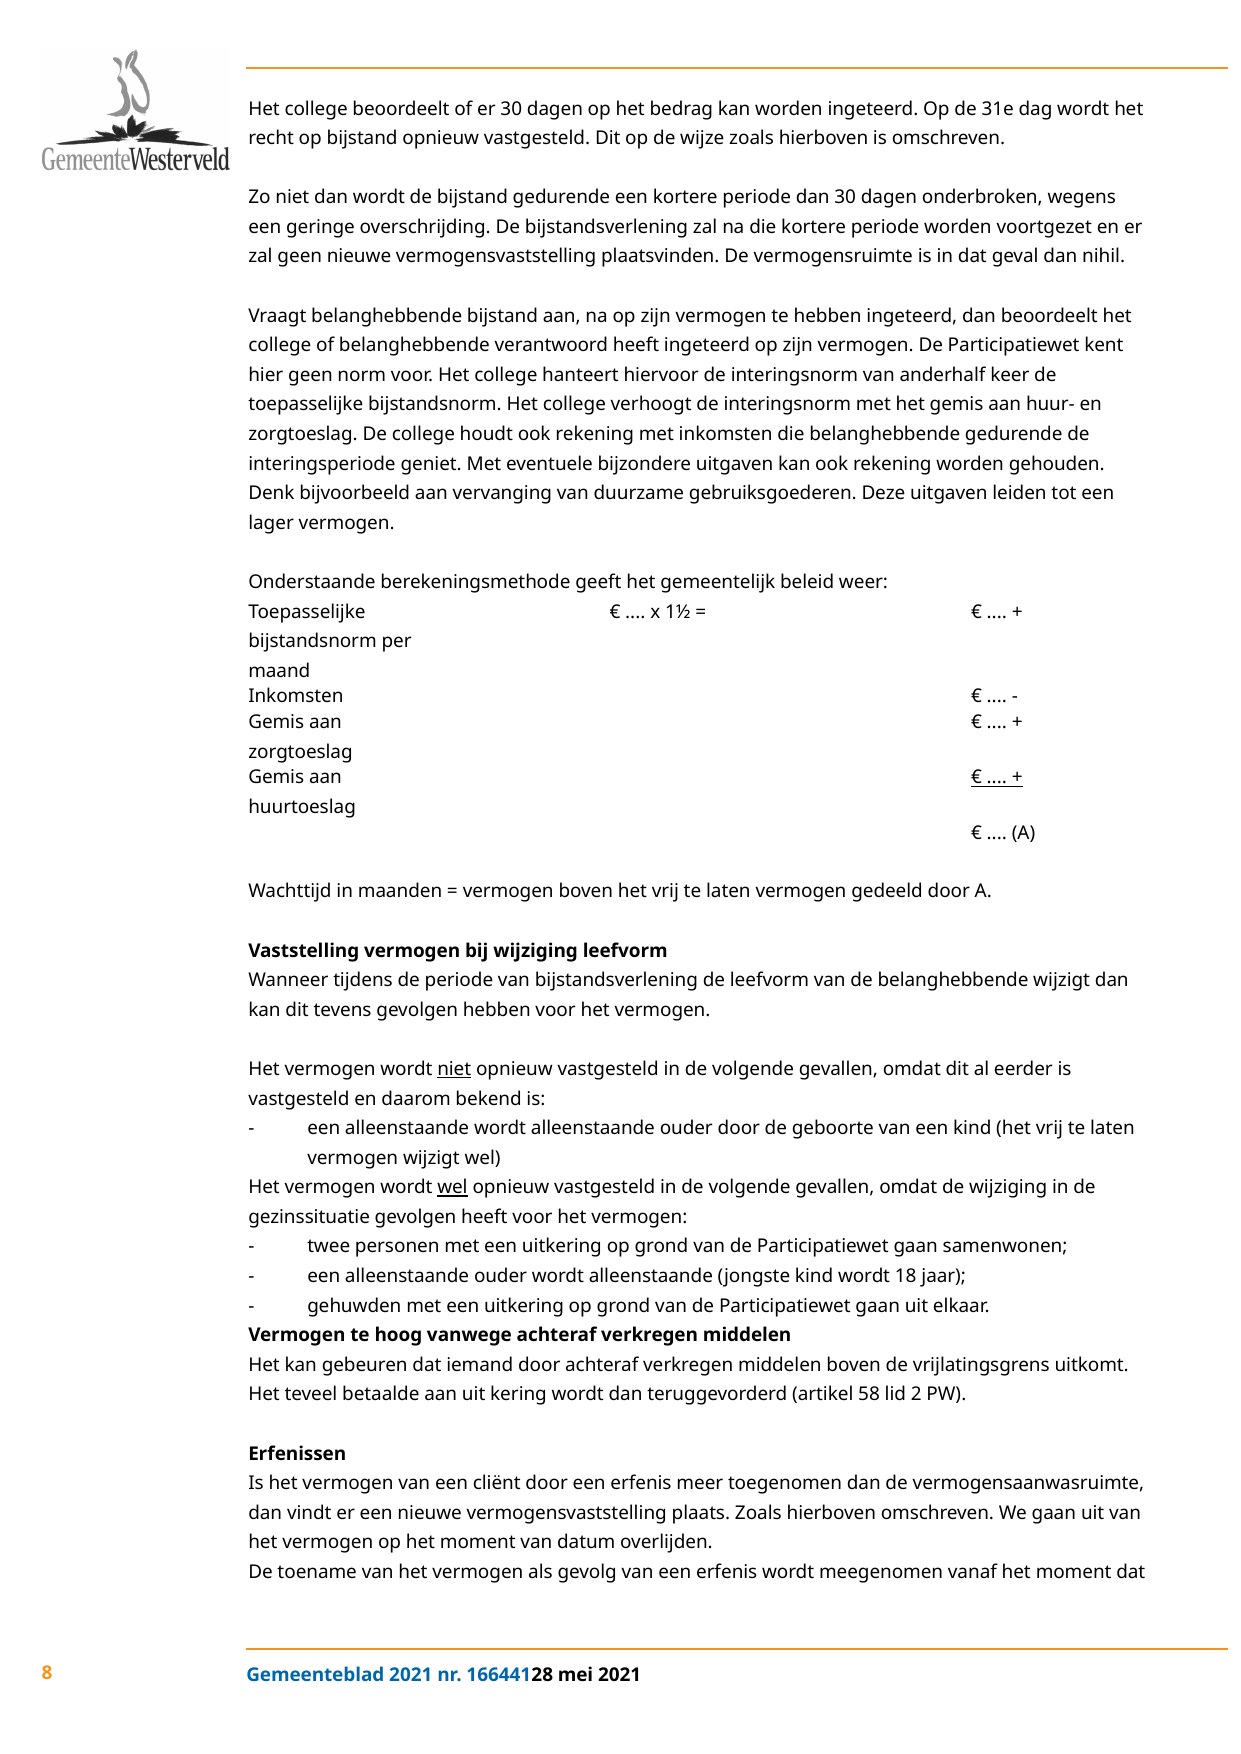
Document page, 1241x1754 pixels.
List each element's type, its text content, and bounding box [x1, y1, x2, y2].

table_header Toepasselijke bijstandsnorm per maand [248, 598, 429, 683]
list een alleenstaande wordt alleenstaande ouder door de geboorte van een kind (het vrij te laten vermogen wijzigt wel) [248, 1114, 1152, 1169]
text Erfenissen [248, 1440, 1152, 1465]
table_cell [429, 683, 609, 708]
text Is het vermogen van een cliënt door een erfenis meer toegenomen dan de vermogensaanwasruimte, dan vindt er een nieuwe vermogensvaststelling plaats. Zoals hierboven omschreven. We gaan uit van het vermogen op het moment van datum overlijden. [248, 1469, 1152, 1554]
text De toename van het vermogen als gevolg van een erfenis wordt meegenomen vanaf het moment dat [248, 1558, 1152, 1584]
table_cell € .... + [971, 764, 1152, 819]
table_header € .... + [971, 598, 1152, 683]
table_cell [429, 709, 609, 764]
table_cell [790, 683, 971, 708]
table_cell € .... (A) [971, 819, 1152, 845]
text Het vermogen wordt niet opnieuw vastgesteld in de volgende gevallen, omdat dit al eerder is vastgesteld en daarom bekend is: [248, 1055, 1152, 1110]
text Wanneer tijdens de periode van bijstandsverlening de leefvorm van de belanghebbende wijzigt dan kan dit tevens gevolgen hebben voor het vermogen. [248, 966, 1152, 1022]
table_cell [790, 764, 971, 819]
text Vermogen te hoog vanwege achteraf verkregen middelen [248, 1321, 1152, 1347]
text Vaststelling vermogen bij wijziging leefvorm [248, 937, 1152, 962]
table_cell Gemis aan zorgtoeslag [248, 709, 429, 764]
table_cell Gemis aan huurtoeslag [248, 764, 429, 819]
table_cell Inkomsten [248, 683, 429, 708]
text Het vermogen wordt wel opnieuw vastgesteld in de volgende gevallen, omdat de wijziging in de gezinssituatie gevolgen heeft voor het vermogen: [248, 1173, 1152, 1229]
table_cell [790, 819, 971, 845]
table_header € .... x 1½ = [609, 598, 790, 683]
table_cell [429, 764, 609, 819]
table_cell € .... + [971, 709, 1152, 764]
table_cell [609, 683, 790, 708]
table_cell [609, 709, 790, 764]
table_cell [609, 764, 790, 819]
picture [41, 47, 231, 172]
text Vraagt belanghebbende bijstand aan, na op zijn vermogen te hebben ingeteerd, dan beoordeelt het college of belanghebbende verantwoord heeft ingeteerd op zijn vermogen. De Participatiewet kent hier geen norm voor. Het college hanteert hiervoor de interingsnorm van anderhalf keer de toepasselijke bijstandsnorm. Het college verhoogt de interingsnorm met het gemis aan huur- en zorgtoeslag. De college houdt ook rekening met inkomsten die belanghebbende gedurende de interingsperiode geniet. Met eventuele bijzondere uitgaven kan ook rekening worden gehouden. Denk bijvoorbeeld aan vervanging van duurzame gebruiksgoederen. Deze uitgaven leiden tot een lager vermogen. [248, 302, 1152, 535]
table_cell [609, 819, 790, 845]
list twee personen met een uitkering op grond van de Participatiewet gaan samenwonen; [248, 1233, 1152, 1258]
text Onderstaande berekeningsmethode geeft het gemeentelijk beleid weer: [248, 568, 1152, 594]
list een alleenstaande ouder wordt alleenstaande (jongste kind wordt 18 jaar); [248, 1262, 1152, 1288]
table_cell [790, 709, 971, 764]
list gehuwden met een uitkering op grond van de Participatiewet gaan uit elkaar. [248, 1292, 1152, 1317]
table_header [790, 598, 971, 683]
table_cell € .... - [971, 683, 1152, 708]
table_header [429, 598, 609, 683]
text Zo niet dan wordt de bijstand gedurende een kortere periode dan 30 dagen onderbroken, wegens een geringe overschrijding. De bijstandsverlening zal na die kortere periode worden voortgezet en er zal geen nieuwe vermogensvaststelling plaatsvinden. De vermogensruimte is in dat geval dan nihil. [248, 183, 1152, 268]
table_cell [429, 819, 609, 845]
text Wachttijd in maanden = vermogen boven het vrij te laten vermogen gedeeld door A. [248, 878, 1152, 903]
table_cell [248, 819, 429, 845]
text Het college beoordeelt of er 30 dagen op het bedrag kan worden ingeteerd. Op de 31e dag wordt het recht op bijstand opnieuw vastgesteld. Dit op de wijze zoals hierboven is omschreven. [248, 95, 1152, 150]
text Het kan gebeuren dat iemand door achteraf verkregen middelen boven de vrijlatingsgrens uitkomt. Het teveel betaalde aan uit kering wordt dan teruggevorderd (artikel 58 lid 2 PW). [248, 1351, 1152, 1406]
